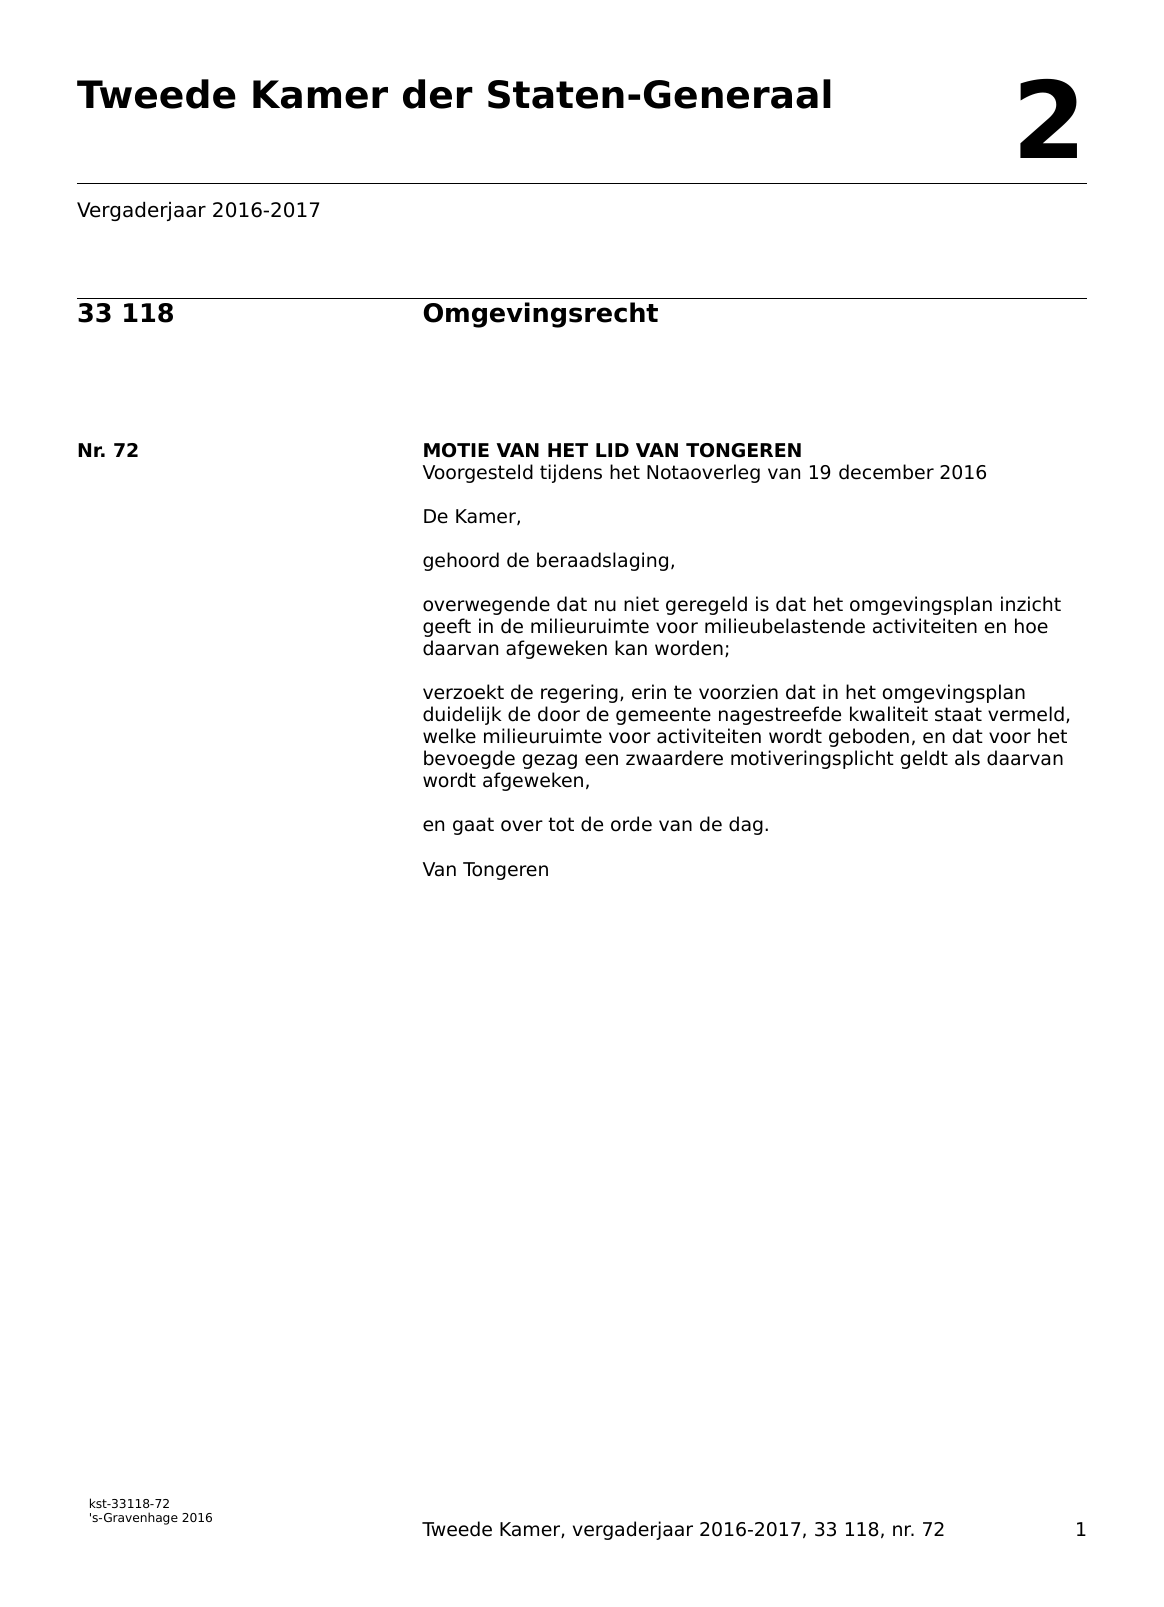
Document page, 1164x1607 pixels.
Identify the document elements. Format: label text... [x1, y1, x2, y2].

text en gaat over tot de orde van de dag. [422, 814, 1087, 836]
text overwegende dat nu niet geregeld is dat het omgevingsplan inzicht geeft in de milieuruimte voor milieubelastende activiteiten en hoe daarvan afgeweken kan worden; [422, 594, 1087, 660]
table_header 2 [886, 59, 1087, 183]
table_cell Vergaderjaar 2016-2017 [77, 184, 1087, 298]
table_header Tweede Kamer der Staten-Generaal [77, 59, 886, 183]
text gehoord de beraadslaging, [422, 550, 1087, 572]
subtitle Nr. 72 MOTIE VAN HET LID VAN TONGEREN [77, 440, 1087, 462]
text kst-33118-72 [88, 1497, 323, 1511]
text Van Tongeren [422, 858, 1087, 881]
text De Kamer, [422, 506, 1087, 528]
text 's-Gravenhage 2016 [88, 1511, 323, 1525]
text Voorgesteld tijdens het Notaoverleg van 19 december 2016 [422, 462, 1087, 484]
subtitle 33 118 Omgevingsrecht [77, 299, 1087, 329]
text verzoekt de regering, erin te voorzien dat in het omgevingsplan duidelijk de door de gemeente nagestreefde kwaliteit staat vermeld, welke milieuruimte voor activiteiten wordt geboden, en dat voor het bevoegde gezag een zwaardere motiveringsplicht geldt als daarvan wordt afgeweken, [422, 682, 1087, 792]
